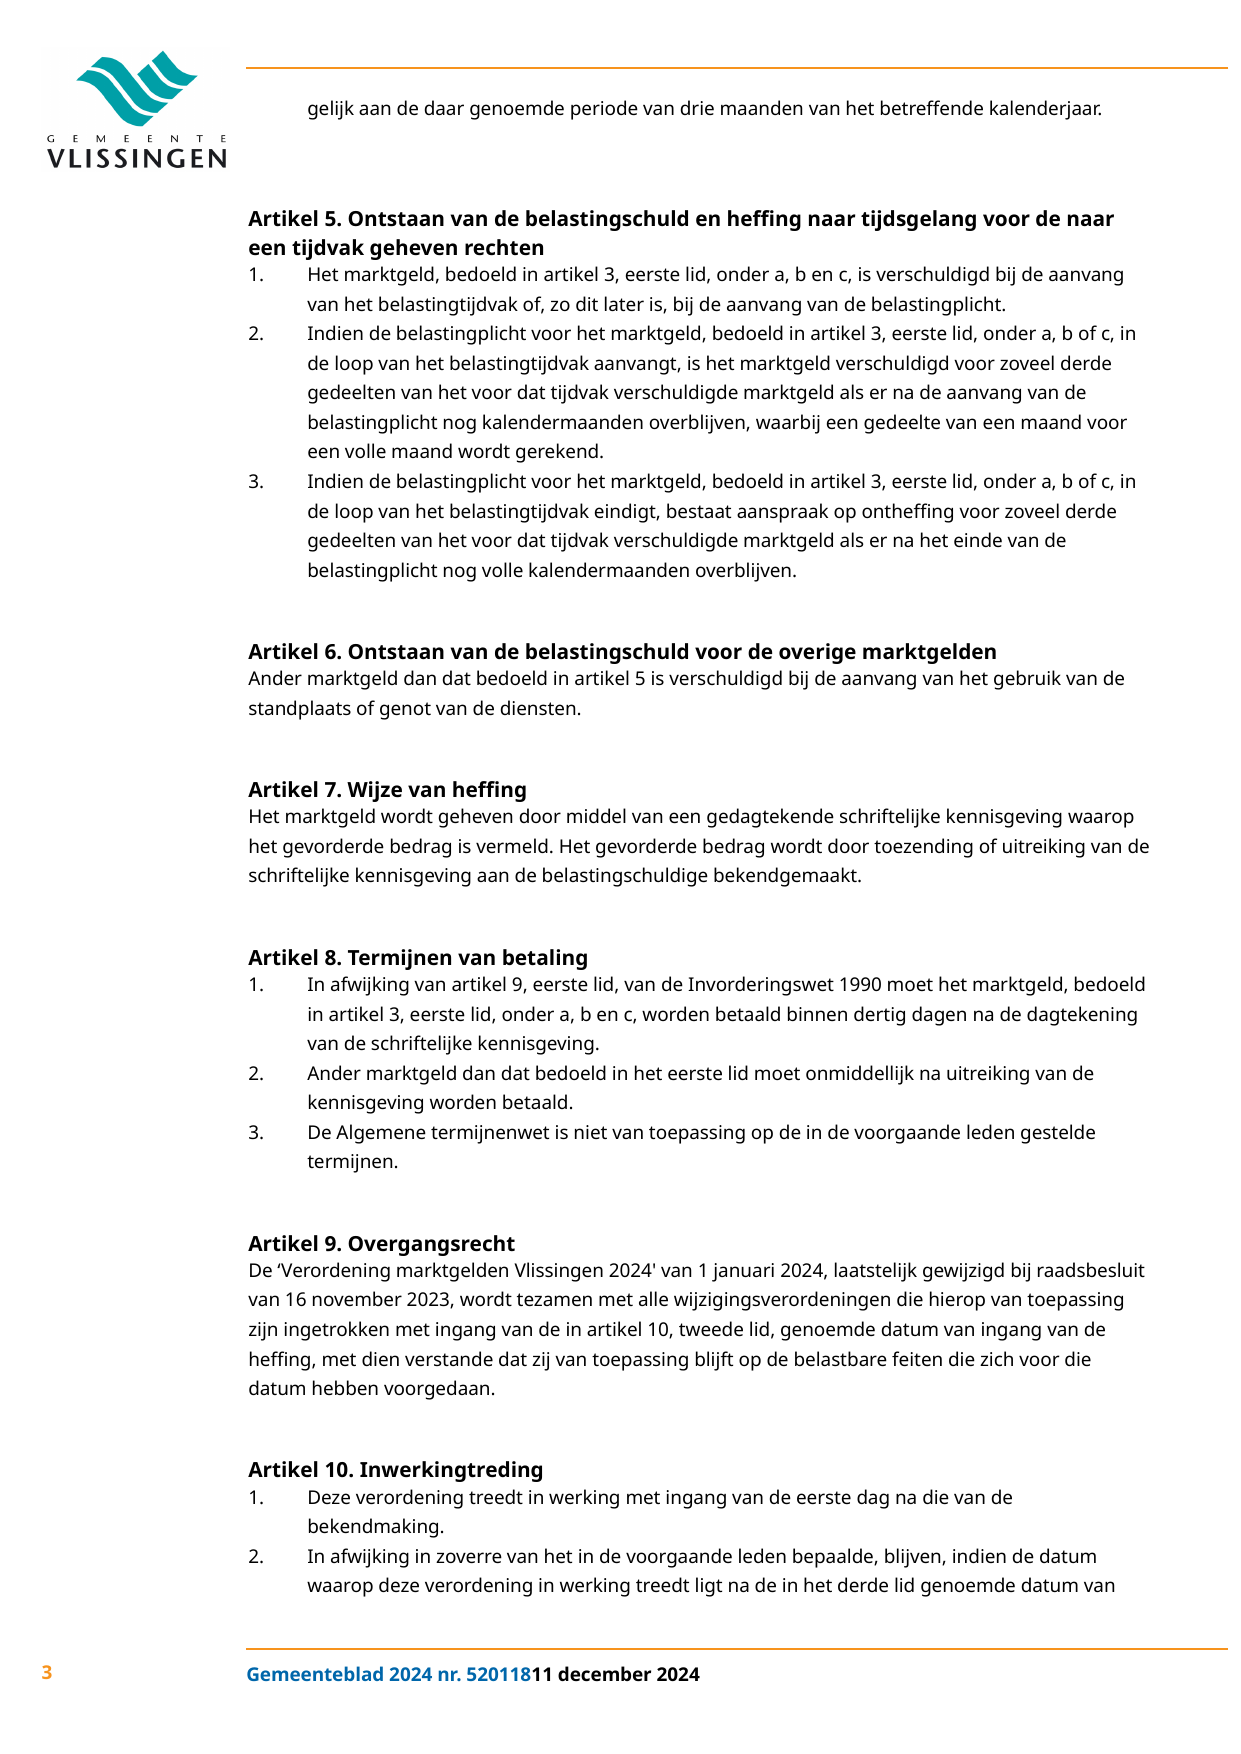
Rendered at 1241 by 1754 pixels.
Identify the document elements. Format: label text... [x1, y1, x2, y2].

text De ‘Verordening marktgelden Vlissingen 2024' van 1 januari 2024, laatstelijk gewijzigd bij raadsbesluit van 16 november 2023, wordt tezamen met alle wijzigingsverordeningen die hierop van toepassing zijn ingetrokken met ingang van de in artikel 10, tweede lid, genoemde datum van ingang van de heffing, met dien verstande dat zij van toepassing blijft op de belastbare feiten die zich voor die datum hebben voorgedaan. [248, 1257, 1152, 1401]
text Het marktgeld wordt geheven door middel van een gedagtekende schriftelijke kennisgeving waarop het gevorderde bedrag is vermeld. Het gevorderde bedrag wordt door toezending of uitreiking van de schriftelijke kennisgeving aan de belastingschuldige bekendgemaakt. [248, 803, 1152, 888]
text Ander marktgeld dan dat bedoeld in artikel 5 is verschuldigd bij de aanvang van het gebruik van de standplaats of genot van de diensten. [248, 666, 1152, 721]
picture [41, 47, 231, 172]
list Deze verordening treedt in werking met ingang van de eerste dag na die van de bekendmaking. [248, 1484, 1152, 1539]
list De Algemene termijnenwet is niet van toepassing op de in de voorgaande leden gestelde termijnen. [248, 1119, 1152, 1174]
list gelijk aan de daar genoemde periode van drie maanden van het betreffende kalenderjaar. [248, 95, 1152, 121]
list In afwijking in zoverre van het in de voorgaande leden bepaalde, blijven, indien de datum waarop deze verordening in werking treedt ligt na de in het derde lid genoemde datum van [248, 1543, 1152, 1598]
list Ander marktgeld dan dat bedoeld in het eerste lid moet onmiddellijk na uitreiking van de kennisgeving worden betaald. [248, 1060, 1152, 1115]
text Artikel 10. Inwerkingtreding [248, 1455, 1152, 1484]
list Indien de belastingplicht voor het marktgeld, bedoeld in artikel 3, eerste lid, onder a, b of c, in de loop van het belastingtijdvak eindigt, bestaat aanspraak op ontheffing voor zoveel derde gedeelten van het voor dat tijdvak verschuldigde marktgeld als er na het einde van de belastingplicht nog volle kalendermaanden overblijven. [248, 468, 1152, 583]
list In afwijking van artikel 9, eerste lid, van de Invorderingswet 1990 moet het marktgeld, bedoeld in artikel 3, eerste lid, onder a, b en c, worden betaald binnen dertig dagen na de dagtekening van de schriftelijke kennisgeving. [248, 971, 1152, 1056]
text Artikel 7. Wijze van heffing [248, 775, 1152, 803]
list Het marktgeld, bedoeld in artikel 3, eerste lid, onder a, b en c, is verschuldigd bij de aanvang van het belastingtijdvak of, zo dit later is, bij de aanvang van de belastingplicht. [248, 261, 1152, 317]
text Artikel 5. Ontstaan van de belastingschuld en heffing naar tijdsgelang voor de naar een tijdvak geheven rechten [248, 204, 1152, 261]
text Artikel 8. Termijnen van betaling [248, 943, 1152, 971]
list Indien de belastingplicht voor het marktgeld, bedoeld in artikel 3, eerste lid, onder a, b of c, in de loop van het belastingtijdvak aanvangt, is het marktgeld verschuldigd voor zoveel derde gedeelten van het voor dat tijdvak verschuldigde marktgeld als er na de aanvang van de belastingplicht nog kalendermaanden overblijven, waarbij een gedeelte van een maand voor een volle maand wordt gerekend. [248, 320, 1152, 464]
text Artikel 9. Overgangsrecht [248, 1229, 1152, 1257]
text Artikel 6. Ontstaan van de belastingschuld voor de overige marktgelden [248, 637, 1152, 666]
